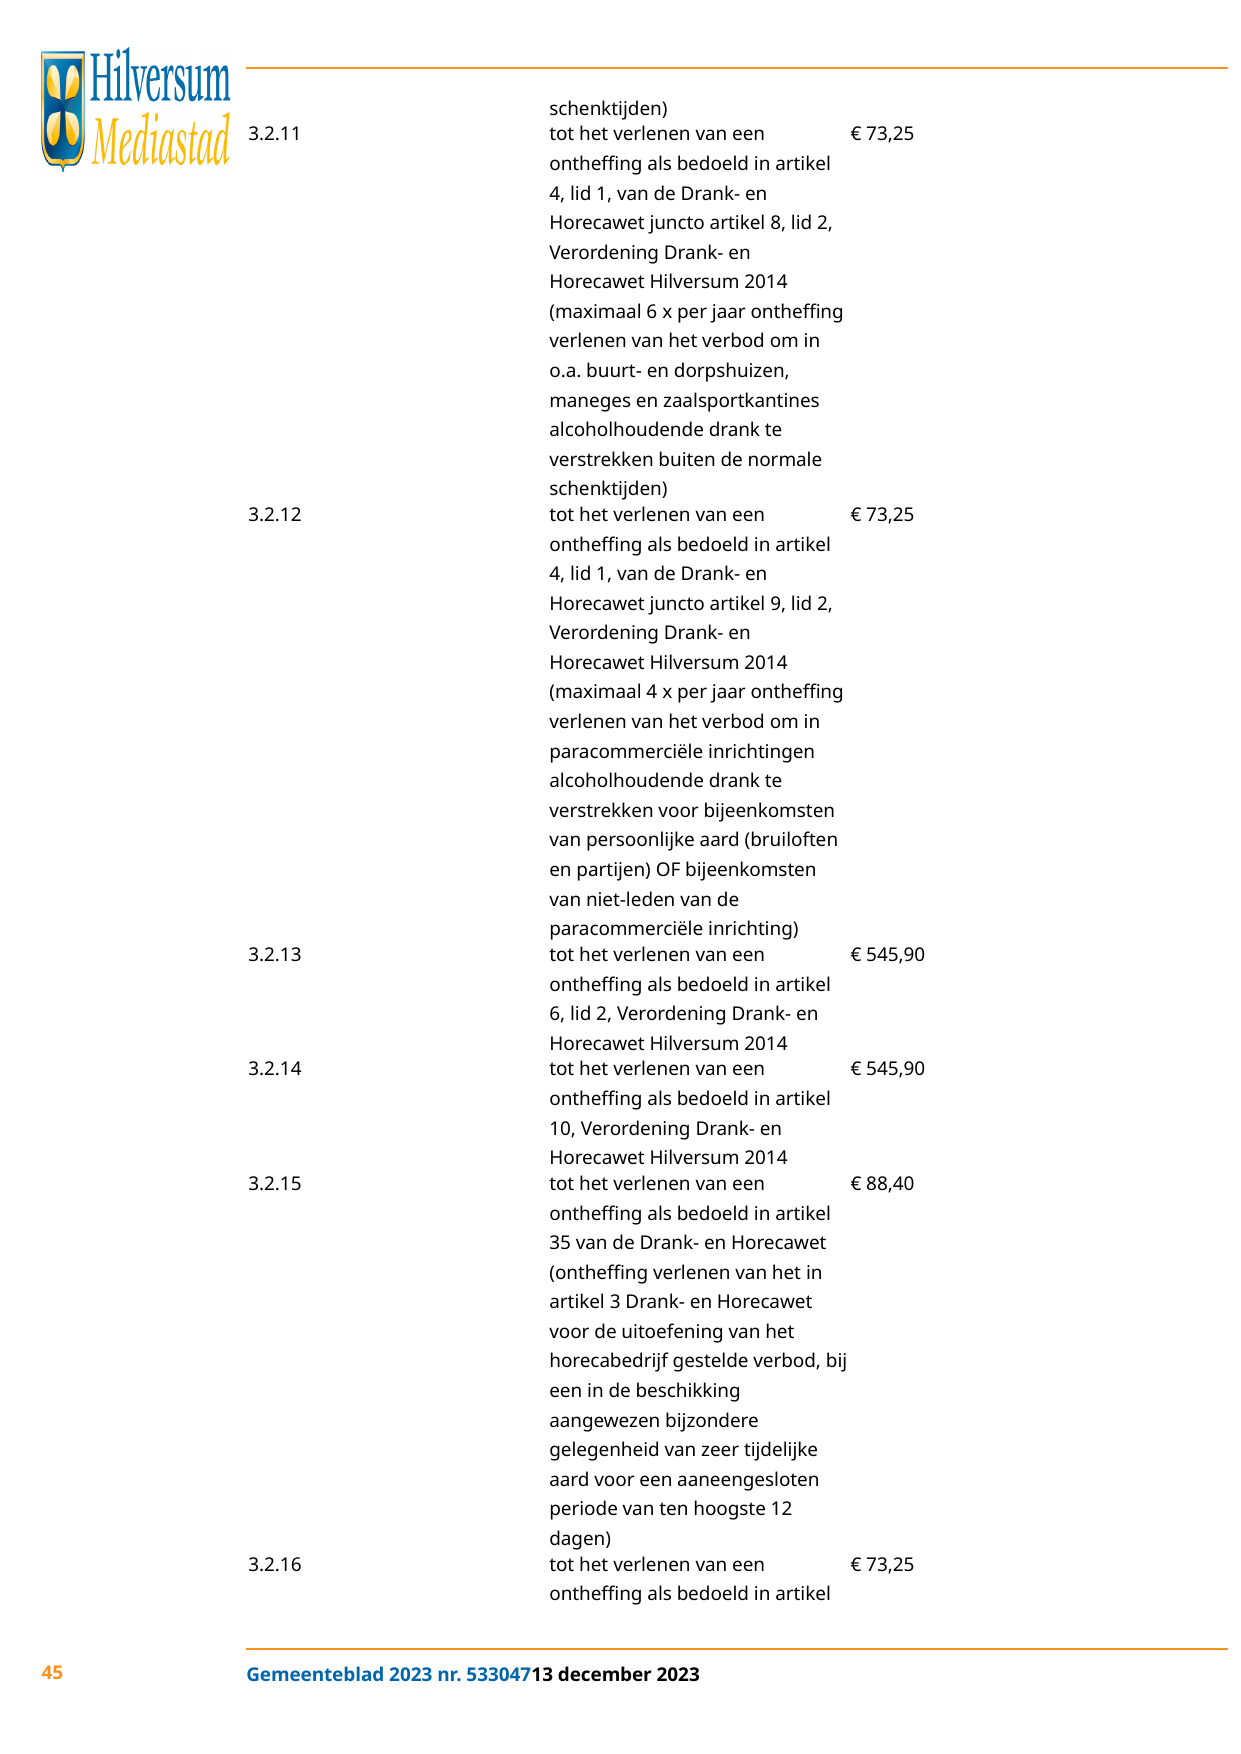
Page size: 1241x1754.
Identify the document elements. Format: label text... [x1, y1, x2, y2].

table_cell [248, 95, 549, 121]
table_cell tot het verlenen van een ontheffing als bedoeld in artikel 10, Verordening Drank- en Horecawet Hilversum 2014 [549, 1056, 850, 1170]
table_cell 3.2.11 [248, 121, 549, 501]
table_cell € 88,40 [850, 1170, 1152, 1551]
table_cell schenktijden) [549, 95, 850, 121]
table_cell [850, 95, 1152, 121]
table_cell € 73,25 [850, 501, 1152, 941]
table_cell tot het verlenen van een ontheffing als bedoeld in artikel [549, 1551, 850, 1606]
table_cell tot het verlenen van een ontheffing als bedoeld in artikel 4, lid 1, van de Drank- en Horecawet juncto artikel 9, lid 2, Verordening Drank- en Horecawet Hilversum 2014 (maximaal 4 x per jaar ontheffing verlenen van het verbod om in paracommerciële inrichtingen alcoholhoudende drank te verstrekken voor bijeenkomsten van persoonlijke aard (bruiloften en partijen) OF bijeenkomsten van niet-leden van de paracommerciële inrichting) [549, 501, 850, 941]
picture [41, 47, 231, 172]
table_cell € 73,25 [850, 121, 1152, 501]
table_cell 3.2.15 [248, 1170, 549, 1551]
table_cell 3.2.14 [248, 1056, 549, 1170]
table_cell tot het verlenen van een ontheffing als bedoeld in artikel 35 van de Drank- en Horecawet (ontheffing verlenen van het in artikel 3 Drank- en Horecawet voor de uitoefening van het horecabedrijf gestelde verbod, bij een in de beschikking aangewezen bijzondere gelegenheid van zeer tijdelijke aard voor een aaneengesloten periode van ten hoogste 12 dagen) [549, 1170, 850, 1551]
table_cell 3.2.12 [248, 501, 549, 941]
table_cell tot het verlenen van een ontheffing als bedoeld in artikel 6, lid 2, Verordening Drank- en Horecawet Hilversum 2014 [549, 941, 850, 1056]
table_cell tot het verlenen van een ontheffing als bedoeld in artikel 4, lid 1, van de Drank- en Horecawet juncto artikel 8, lid 2, Verordening Drank- en Horecawet Hilversum 2014 (maximaal 6 x per jaar ontheffing verlenen van het verbod om in o.a. buurt- en dorpshuizen, maneges en zaalsportkantines alcoholhoudende drank te verstrekken buiten de normale schenktijden) [549, 121, 850, 501]
table_cell 3.2.16 [248, 1551, 549, 1606]
table_cell 3.2.13 [248, 941, 549, 1056]
table_cell € 545,90 [850, 1056, 1152, 1170]
table_cell € 545,90 [850, 941, 1152, 1056]
table_cell € 73,25 [850, 1551, 1152, 1606]
